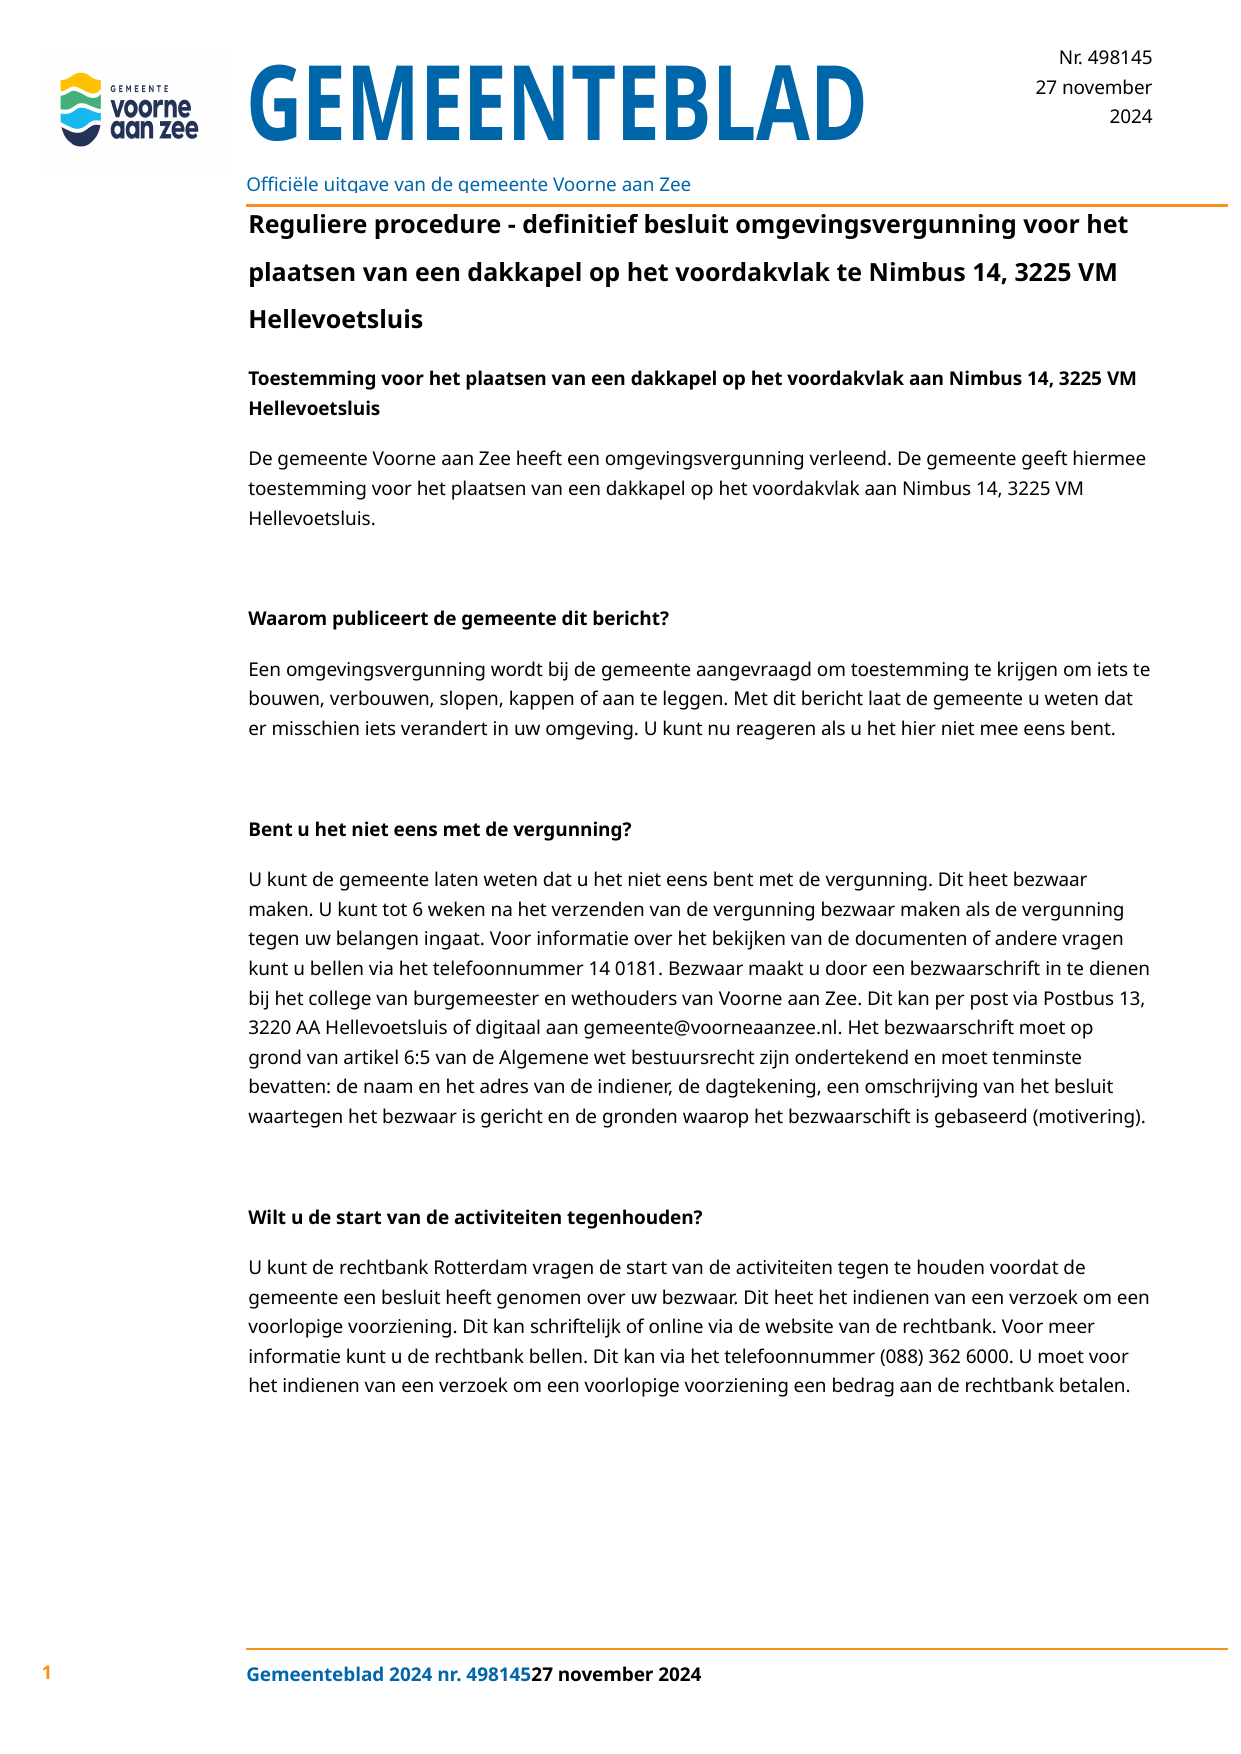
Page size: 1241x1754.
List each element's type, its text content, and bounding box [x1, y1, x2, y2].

text U kunt de rechtbank Rotterdam vragen de start van de activiteiten tegen te houden voordat de gemeente een besluit heeft genomen over uw bezwaar. Dit heet het indienen van een verzoek om een voorlopige voorziening. Dit kan schriftelijk of online via de website van de rechtbank. Voor meer informatie kunt u de rechtbank bellen. Dit kan via het telefoonnummer (088) 362 6000. U moet voor het indienen van een verzoek om een voorlopige voorziening een bedrag aan de rechtbank betalen. [248, 1254, 1152, 1398]
text Bent u het niet eens met de vergunning? [248, 816, 1152, 842]
text De gemeente Voorne aan Zee heeft een omgevingsvergunning verleend. De gemeente geeft hiermee toestemming voor het plaatsen van een dakkapel op het voordakvlak aan Nimbus 14, 3225 VM Hellevoetsluis. [248, 446, 1152, 530]
text Waarom publiceert de gemeente dit bericht? [248, 606, 1152, 631]
text Een omgevingsvergunning wordt bij de gemeente aangevraagd om toestemming te krijgen om iets te bouwen, verbouwen, slopen, kappen of aan te leggen. Met dit bericht laat de gemeente u weten dat er misschien iets verandert in uw omgeving. U kunt nu reageren als u het hier niet mee eens bent. [248, 656, 1152, 741]
text Reguliere procedure - definitief besluit omgevingsvergunning voor het plaatsen van een dakkapel op het voordakvlak te Nimbus 14, 3225 VM Hellevoetsluis [248, 207, 1152, 336]
picture [41, 47, 231, 172]
text Toestemming voor het plaatsen van een dakkapel op het voordakvlak aan Nimbus 14, 3225 VM Hellevoetsluis [248, 366, 1152, 421]
text U kunt de gemeente laten weten dat u het niet eens bent met de vergunning. Dit heet bezwaar maken. U kunt tot 6 weken na het verzenden van de vergunning bezwaar maken als de vergunning tegen uw belangen ingaat. Voor informatie over het bekijken van de documenten of andere vragen kunt u bellen via het telefoonnummer 14 0181. Bezwaar maakt u door een bezwaarschrift in te dienen bij het college van burgemeester en wethouders van Voorne aan Zee. Dit kan per post via Postbus 13, 3220 AA Hellevoetsluis of digitaal aan gemeente@voorneaanzee.nl. Het bezwaarschrift moet op grond van artikel 6:5 van de Algemene wet bestuursrecht zijn ondertekend en moet tenminste bevatten: de naam en het adres van de indiener, de dagtekening, een omschrijving van het besluit waartegen het bezwaar is gericht en de gronden waarop het bezwaarschift is gebaseerd (motivering). [248, 866, 1152, 1129]
text Wilt u de start van de activiteiten tegenhouden? [248, 1204, 1152, 1229]
